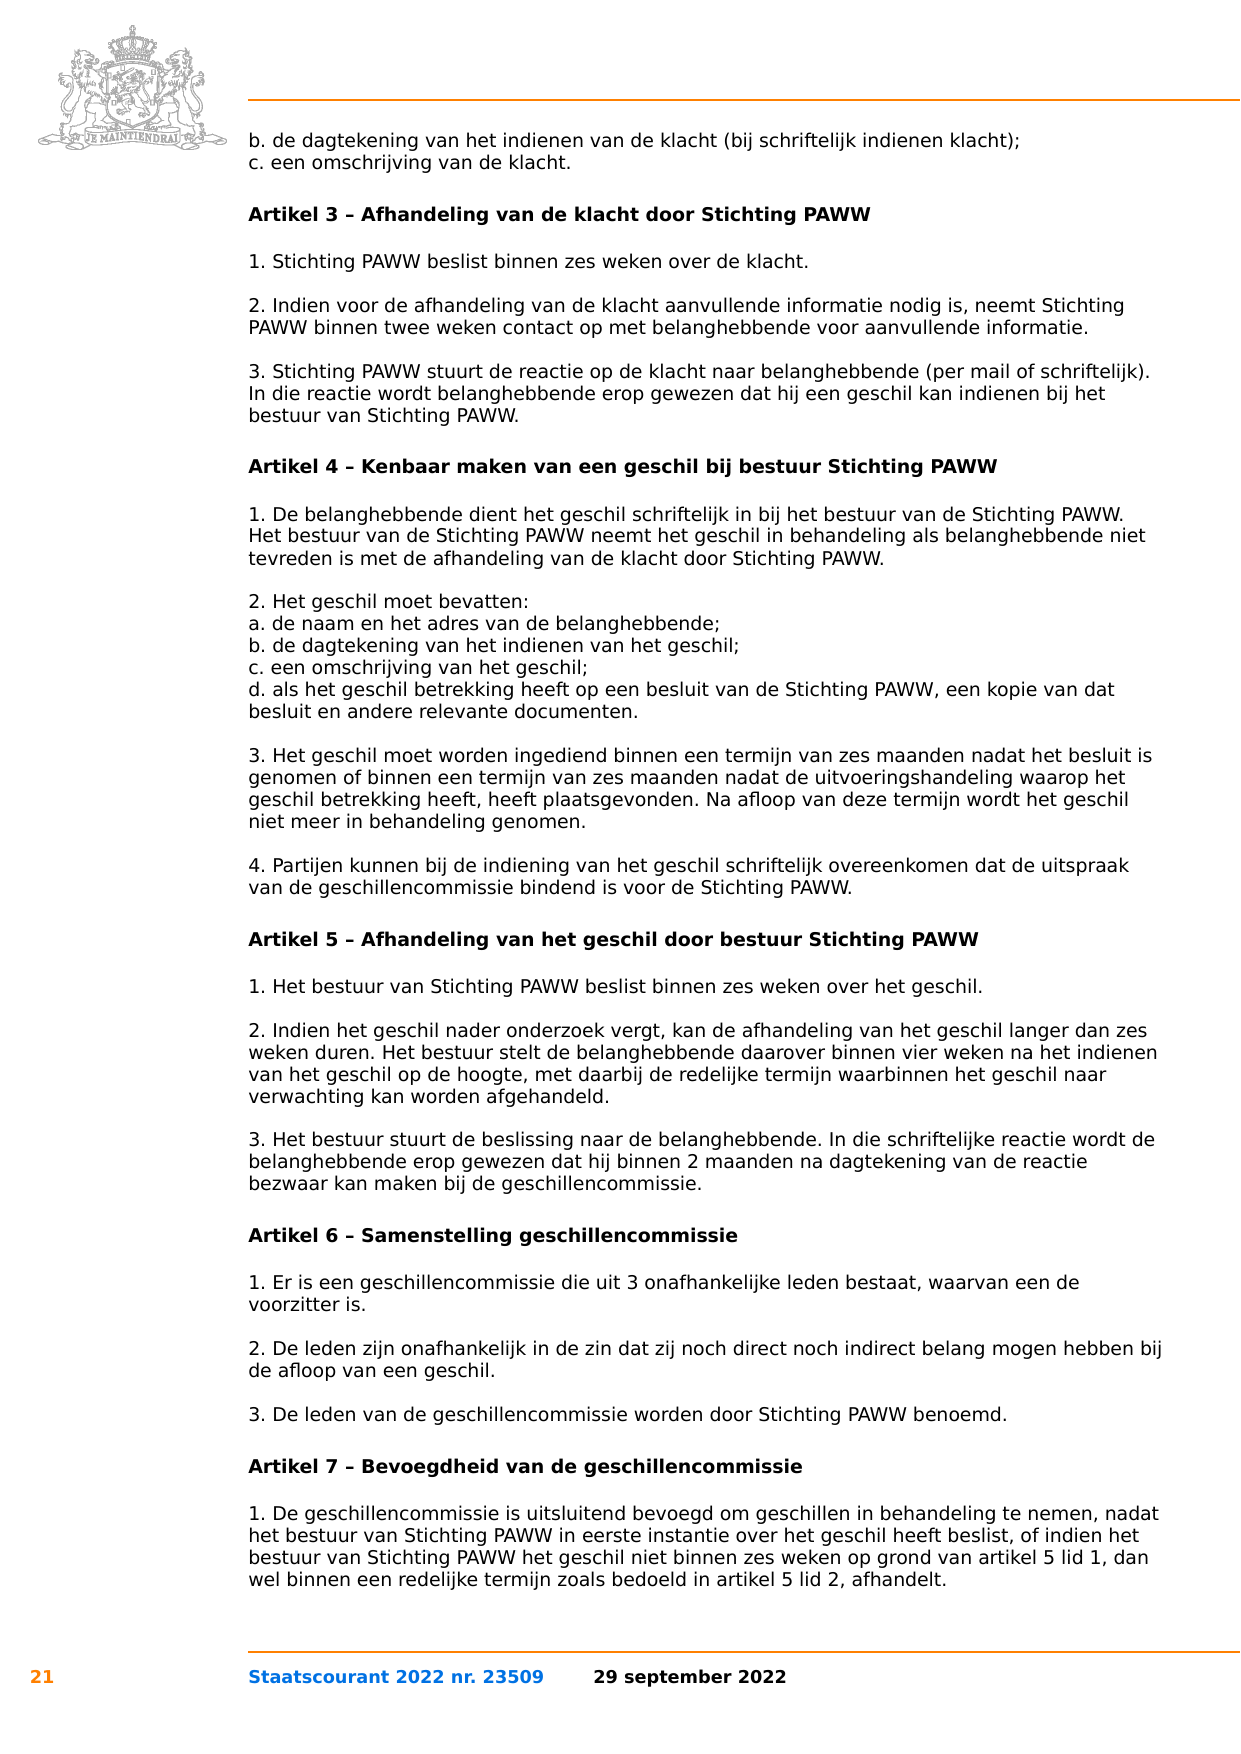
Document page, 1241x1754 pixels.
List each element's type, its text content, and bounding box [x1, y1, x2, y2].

text 3. Stichting PAWW stuurt de reactie op de klacht naar belanghebbende (per mail of schriftelijk). In die reactie wordt belanghebbende erop gewezen dat hij een geschil kan indienen bij het bestuur van Stichting PAWW. [248, 361, 1163, 426]
text 1. Stichting PAWW beslist binnen zes weken over de klacht. [248, 251, 1163, 273]
text c. een omschrijving van het geschil; [248, 657, 1163, 679]
subtitle Artikel 6 – Samenstelling geschillencommissie [248, 1225, 1163, 1247]
subtitle Artikel 7 – Bevoegdheid van de geschillencommissie [248, 1456, 1163, 1478]
text b. de dagtekening van het indienen van het geschil; [248, 635, 1163, 657]
text 2. Indien het geschil nader onderzoek vergt, kan de afhandeling van het geschil langer dan zes weken duren. Het bestuur stelt de belanghebbende daarover binnen vier weken na het indienen van het geschil op de hoogte, met daarbij de redelijke termijn waarbinnen het geschil naar verwachting kan worden afgehandeld. [248, 1019, 1163, 1107]
text 3. Het bestuur stuurt de beslissing naar de belanghebbende. In die schriftelijke reactie wordt de belanghebbende erop gewezen dat hij binnen 2 maanden na dagtekening van de reactie bezwaar kan maken bij de geschillencommissie. [248, 1129, 1163, 1195]
text a. de naam en het adres van de belanghebbende; [248, 613, 1163, 635]
text 1. Het bestuur van Stichting PAWW beslist binnen zes weken over het geschil. [248, 976, 1163, 998]
picture [38, 25, 227, 150]
text d. als het geschil betrekking heeft op een besluit van de Stichting PAWW, een kopie van dat besluit en andere relevante documenten. [248, 679, 1163, 723]
text 1. Er is een geschillencommissie die uit 3 onafhankelijke leden bestaat, waarvan een de voorzitter is. [248, 1272, 1163, 1316]
subtitle Artikel 3 – Afhandeling van de klacht door Stichting PAWW [248, 204, 1163, 226]
text 2. De leden zijn onafhankelijk in de zin dat zij noch direct noch indirect belang mogen hebben bij de afloop van een geschil. [248, 1338, 1163, 1382]
text 3. Het geschil moet worden ingediend binnen een termijn van zes maanden nadat het besluit is genomen of binnen een termijn van zes maanden nadat de uitvoeringshandeling waarop het geschil betrekking heeft, heeft plaatsgevonden. Na afloop van deze termijn wordt het geschil niet meer in behandeling genomen. [248, 745, 1163, 833]
subtitle Artikel 5 – Afhandeling van het geschil door bestuur Stichting PAWW [248, 929, 1163, 951]
text 1. De geschillencommissie is uitsluitend bevoegd om geschillen in behandeling te nemen, nadat het bestuur van Stichting PAWW in eerste instantie over het geschil heeft beslist, of indien het bestuur van Stichting PAWW het geschil niet binnen zes weken op grond van artikel 5 lid 1, dan wel binnen een redelijke termijn zoals bedoeld in artikel 5 lid 2, afhandelt. [248, 1503, 1163, 1591]
text 1. De belanghebbende dient het geschil schriftelijk in bij het bestuur van de Stichting PAWW. Het bestuur van de Stichting PAWW neemt het geschil in behandeling als belanghebbende niet tevreden is met de afhandeling van de klacht door Stichting PAWW. [248, 503, 1163, 569]
text c. een omschrijving van de klacht. [248, 152, 1163, 174]
text 2. Indien voor de afhandeling van de klacht aanvullende informatie nodig is, neemt Stichting PAWW binnen twee weken contact op met belanghebbende voor aanvullende informatie. [248, 295, 1163, 339]
text b. de dagtekening van het indienen van de klacht (bij schriftelijk indienen klacht); [248, 130, 1163, 152]
text 3. De leden van de geschillencommissie worden door Stichting PAWW benoemd. [248, 1404, 1163, 1426]
subtitle Artikel 4 – Kenbaar maken van een geschil bij bestuur Stichting PAWW [248, 456, 1163, 478]
text 2. Het geschil moet bevatten: [248, 591, 1163, 613]
text 4. Partijen kunnen bij de indiening van het geschil schriftelijk overeenkomen dat de uitspraak van de geschillencommissie bindend is voor de Stichting PAWW. [248, 855, 1163, 899]
